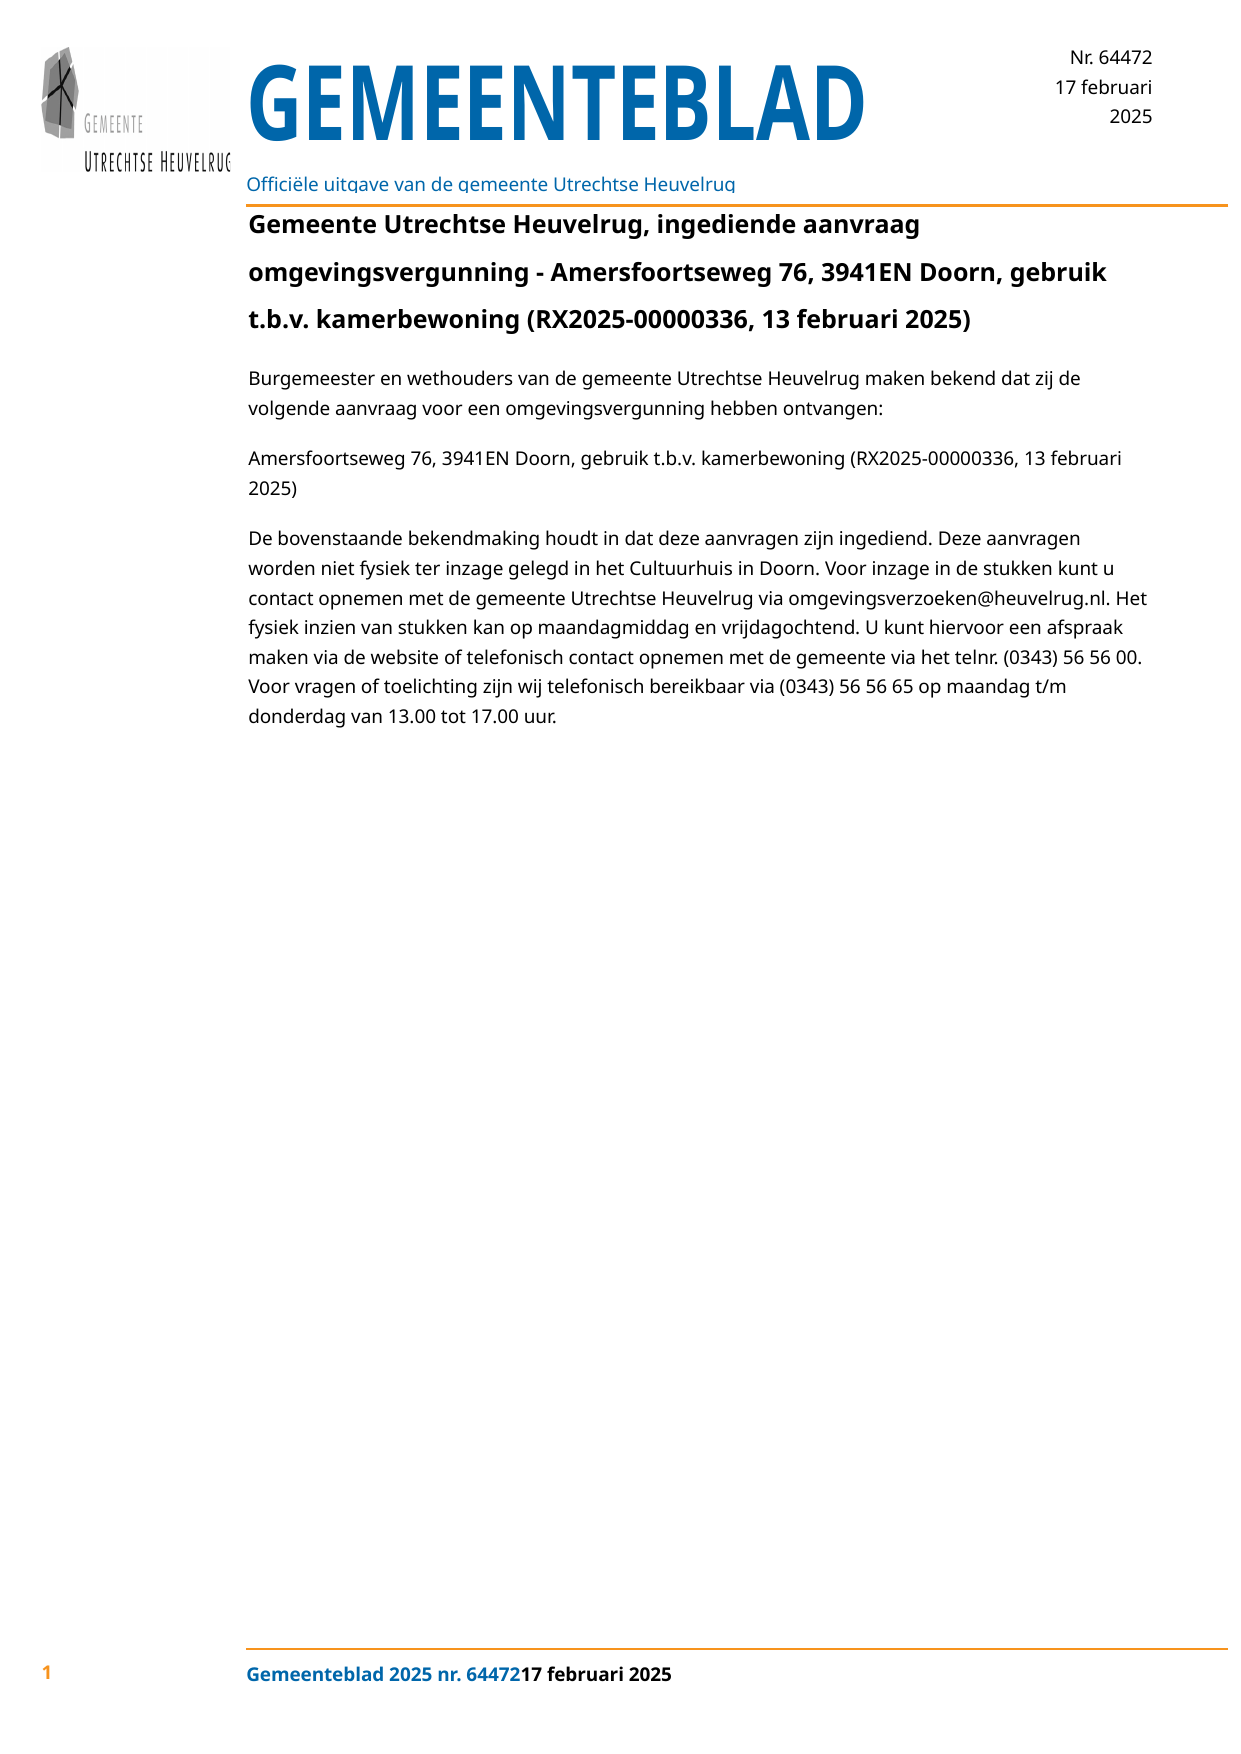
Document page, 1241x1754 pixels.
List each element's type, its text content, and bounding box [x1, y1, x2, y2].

picture [41, 47, 231, 172]
text Gemeente Utrechtse Heuvelrug, ingediende aanvraag omgevingsvergunning - Amersfoortseweg 76, 3941EN Doorn, gebruik t.b.v. kamerbewoning (RX2025-00000336, 13 februari 2025) [248, 207, 1152, 336]
text De bovenstaande bekendmaking houdt in dat deze aanvragen zijn ingediend. Deze aanvragen worden niet fysiek ter inzage gelegd in het Cultuurhuis in Doorn. Voor inzage in de stukken kunt u contact opnemen met de gemeente Utrechtse Heuvelrug via omgevingsverzoeken@heuvelrug.nl. Het fysiek inzien van stukken kan op maandagmiddag en vrijdagochtend. U kunt hiervoor een afspraak maken via de website of telefonisch contact opnemen met de gemeente via het telnr. (0343) 56 56 00. Voor vragen of toelichting zijn wij telefonisch bereikbaar via (0343) 56 56 65 op maandag t/m donderdag van 13.00 tot 17.00 uur. [248, 526, 1152, 729]
text Burgemeester en wethouders van de gemeente Utrechtse Heuvelrug maken bekend dat zij de volgende aanvraag voor een omgevingsvergunning hebben ontvangen: [248, 366, 1152, 421]
text Amersfoortseweg 76, 3941EN Doorn, gebruik t.b.v. kamerbewoning (RX2025-00000336, 13 februari 2025) [248, 446, 1152, 501]
